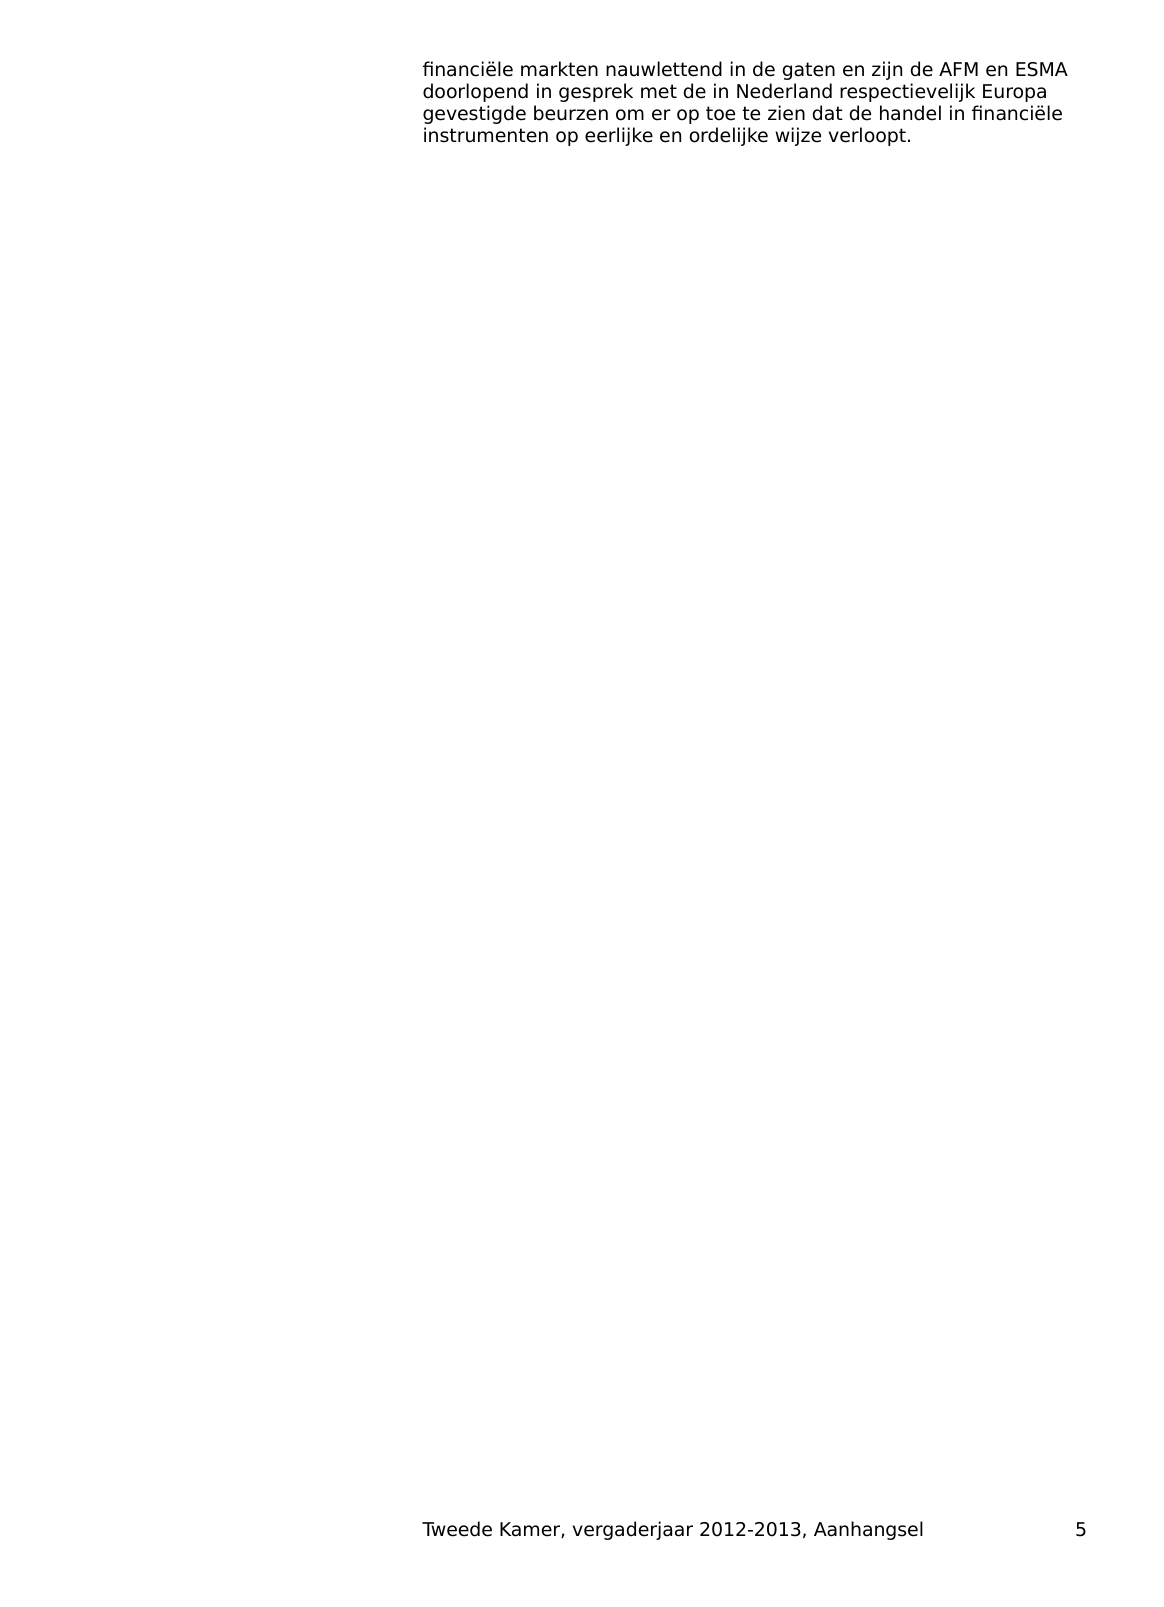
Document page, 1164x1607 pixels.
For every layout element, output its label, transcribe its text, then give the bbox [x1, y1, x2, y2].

text financiële markten nauwlettend in de gaten en zijn de AFM en ESMA doorlopend in gesprek met de in Nederland respectievelijk Europa gevestigde beurzen om er op toe te zien dat de handel in financiële instrumenten op eerlijke en ordelijke wijze verloopt. [422, 59, 1087, 147]
